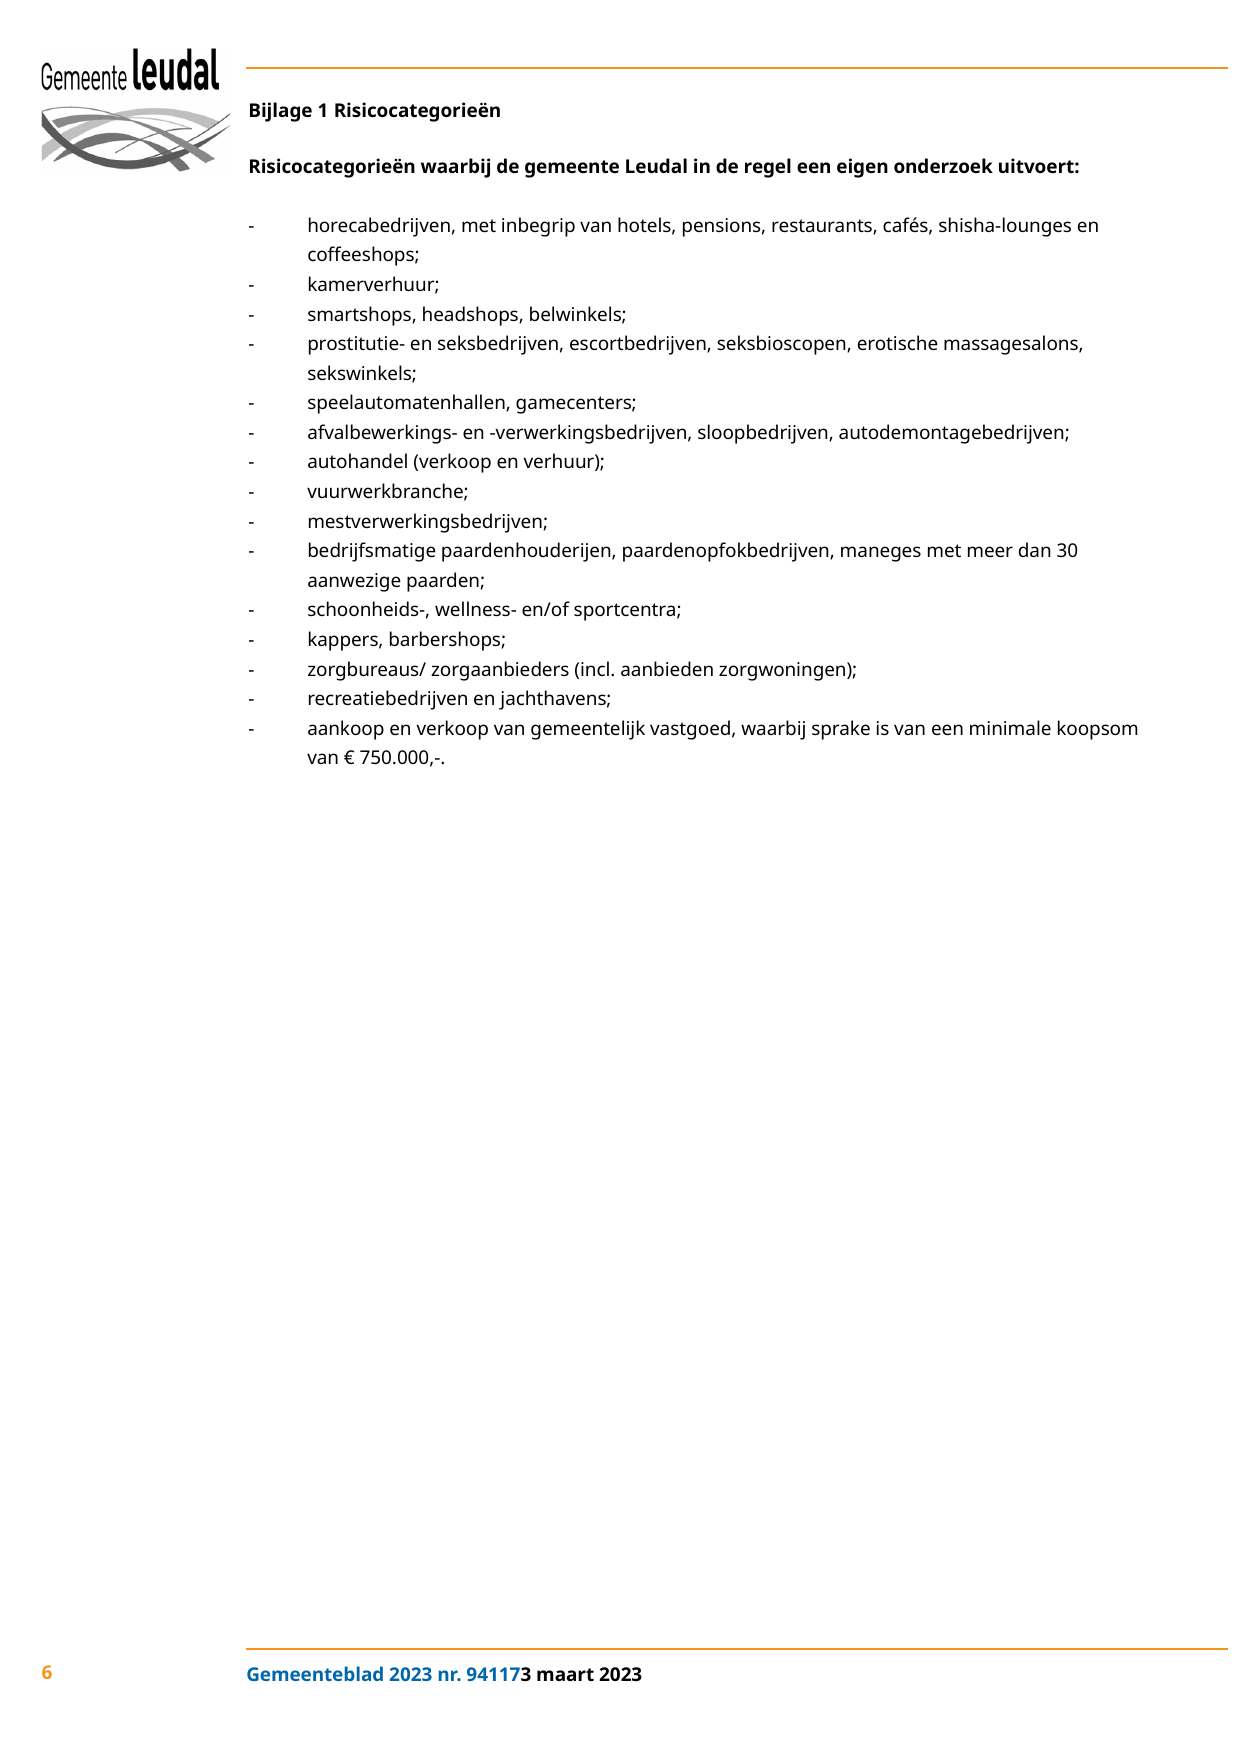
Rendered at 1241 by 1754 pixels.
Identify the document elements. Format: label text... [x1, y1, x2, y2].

list bedrijfsmatige paardenhouderijen, paardenopfokbedrijven, maneges met meer dan 30 aanwezige paarden; [248, 537, 1152, 593]
list schoonheids-, wellness- en/of sportcentra; [248, 597, 1152, 622]
list kamerverhuur; [248, 271, 1152, 297]
list smartshops, headshops, belwinkels; [248, 301, 1152, 327]
list mestverwerkingsbedrijven; [248, 508, 1152, 534]
list autohandel (verkoop en verhuur); [248, 449, 1152, 474]
text Risicocategorieën waarbij de gemeente Leudal in de regel een eigen onderzoek uitvoert: [248, 153, 1152, 179]
text Bijlage 1 Risicocategorieën [248, 95, 1152, 123]
picture [41, 47, 231, 172]
list horecabedrijven, met inbegrip van hotels, pensions, restaurants, cafés, shisha-lounges en coffeeshops; [248, 212, 1152, 267]
list vuurwerkbranche; [248, 478, 1152, 504]
list kappers, barbershops; [248, 626, 1152, 652]
list aankoop en verkoop van gemeentelijk vastgoed, waarbij sprake is van een minimale koopsom van € 750.000,-. [248, 715, 1152, 770]
list zorgbureaus/ zorgaanbieders (incl. aanbieden zorgwoningen); [248, 656, 1152, 682]
list prostitutie- en seksbedrijven, escortbedrijven, seksbioscopen, erotische massagesalons, sekswinkels; [248, 330, 1152, 386]
list recreatiebedrijven en jachthavens; [248, 685, 1152, 711]
list afvalbewerkings- en -verwerkingsbedrijven, sloopbedrijven, autodemontagebedrijven; [248, 419, 1152, 445]
list speelautomatenhallen, gamecenters; [248, 389, 1152, 415]
